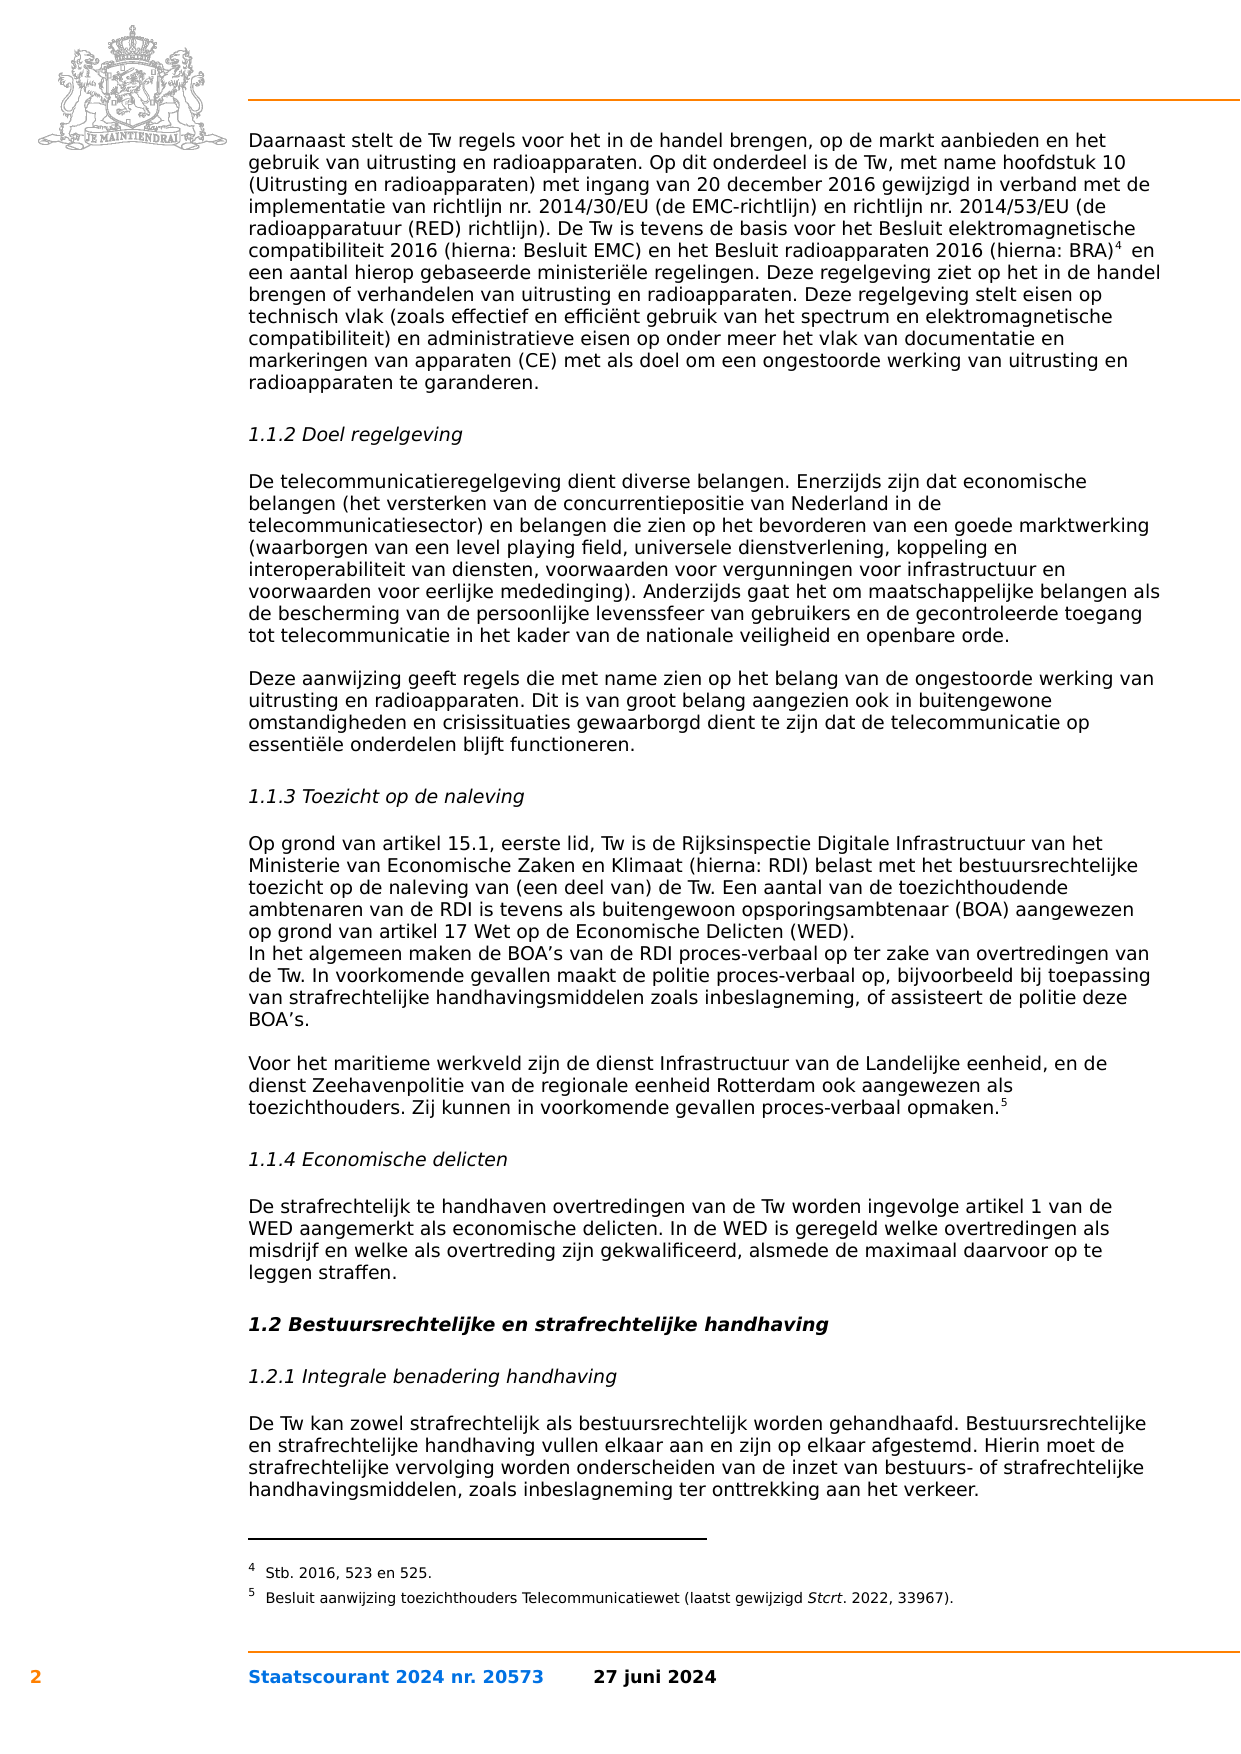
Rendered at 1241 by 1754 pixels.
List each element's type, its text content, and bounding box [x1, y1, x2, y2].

text De telecommunicatieregelgeving dient diverse belangen. Enerzijds zijn dat economische belangen (het versterken van de concurrentiepositie van Nederland in de telecommunicatiesector) en belangen die zien op het bevorderen van een goede marktwerking (waarborgen van een level playing field, universele dienstverlening, koppeling en interoperabiliteit van diensten, voorwaarden voor vergunningen voor infrastructuur en voorwaarden voor eerlijke mededinging). Anderzijds gaat het om maatschappelijke belangen als de bescherming van de persoonlijke levenssfeer van gebruikers en de gecontroleerde toegang tot telecommunicatie in het kader van de nationale veiligheid en openbare orde. [248, 471, 1163, 646]
text De Tw kan zowel strafrechtelijk als bestuursrechtelijk worden gehandhaafd. Bestuursrechtelijke en strafrechtelijke handhaving vullen elkaar aan en zijn op elkaar afgestemd. Hierin moet de strafrechtelijke vervolging worden onderscheiden van de inzet van bestuurs- of strafrechtelijke handhavingsmiddelen, zoals inbeslagneming ter onttrekking aan het verkeer. [248, 1413, 1163, 1501]
text Besluit aanwijzing toezichthouders Telecommunicatiewet (laatst gewijzigd Stcrt. 2022, 33967). [248, 1586, 1163, 1608]
text Deze aanwijzing geeft regels die met name zien op het belang van de ongestoorde werking van uitrusting en radioapparaten. Dit is van groot belang aangezien ook in buitengewone omstandigheden en crisissituaties gewaarborgd dient te zijn dat de telecommunicatie op essentiële onderdelen blijft functioneren. [248, 668, 1163, 756]
picture [38, 25, 227, 150]
subtitle 1.1.3 Toezicht op de naleving [248, 786, 1163, 808]
subtitle 1.1.2 Doel regelgeving [248, 424, 1163, 446]
subtitle 1.2.1 Integrale benadering handhaving [248, 1366, 1163, 1388]
text Voor het maritieme werkveld zijn de dienst Infrastructuur van de Landelijke eenheid, en de dienst Zeehavenpolitie van de regionale eenheid Rotterdam ook aangewezen als toezichthouders. Zij kunnen in voorkomende gevallen proces-verbaal opmaken. [248, 1053, 1163, 1119]
text Stb. 2016, 523 en 525. [248, 1561, 1163, 1583]
subtitle 1.2 Bestuursrechtelijke en strafrechtelijke handhaving [248, 1314, 1163, 1336]
text Op grond van artikel 15.1, eerste lid, Tw is de Rijksinspectie Digitale Infrastructuur van het Ministerie van Economische Zaken en Klimaat (hierna: RDI) belast met het bestuursrechtelijke toezicht op de naleving van (een deel van) de Tw. Een aantal van de toezichthoudende ambtenaren van de RDI is tevens als buitengewoon opsporingsambtenaar (BOA) aangewezen op grond van artikel 17 Wet op de Economische Delicten (WED). [248, 833, 1163, 943]
text In het algemeen maken de BOA’s van de RDI proces-verbaal op ter zake van overtredingen van de Tw. In voorkomende gevallen maakt de politie proces-verbaal op, bijvoorbeeld bij toepassing van strafrechtelijke handhavingsmiddelen zoals inbeslagneming, of assisteert de politie deze BOA’s. [248, 943, 1163, 1031]
subtitle 1.1.4 Economische delicten [248, 1149, 1163, 1171]
text Daarnaast stelt de Tw regels voor het in de handel brengen, op de markt aanbieden en het gebruik van uitrusting en radioapparaten. Op dit onderdeel is de Tw, met name hoofdstuk 10 (Uitrusting en radioapparaten) met ingang van 20 december 2016 gewijzigd in verband met de implementatie van richtlijn nr. 2014/30/EU (de EMC-richtlijn) en richtlijn nr. 2014/53/EU (de radioapparatuur (RED) richtlijn). De Tw is tevens de basis voor het Besluit elektromagnetische compatibiliteit 2016 (hierna: Besluit EMC) en het Besluit radioapparaten 2016 (hierna: BRA) en een aantal hierop gebaseerde ministeriële regelingen. Deze regelgeving ziet op het in de handel brengen of verhandelen van uitrusting en radioapparaten. Deze regelgeving stelt eisen op technisch vlak (zoals effectief en efficiënt gebruik van het spectrum en elektromagnetische compatibiliteit) en administratieve eisen op onder meer het vlak van documentatie en markeringen van apparaten (CE) met als doel om een ongestoorde werking van uitrusting en radioapparaten te garanderen. [248, 130, 1163, 394]
text De strafrechtelijk te handhaven overtredingen van de Tw worden ingevolge artikel 1 van de WED aangemerkt als economische delicten. In de WED is geregeld welke overtredingen als misdrijf en welke als overtreding zijn gekwalificeerd, alsmede de maximaal daarvoor op te leggen straffen. [248, 1196, 1163, 1284]
